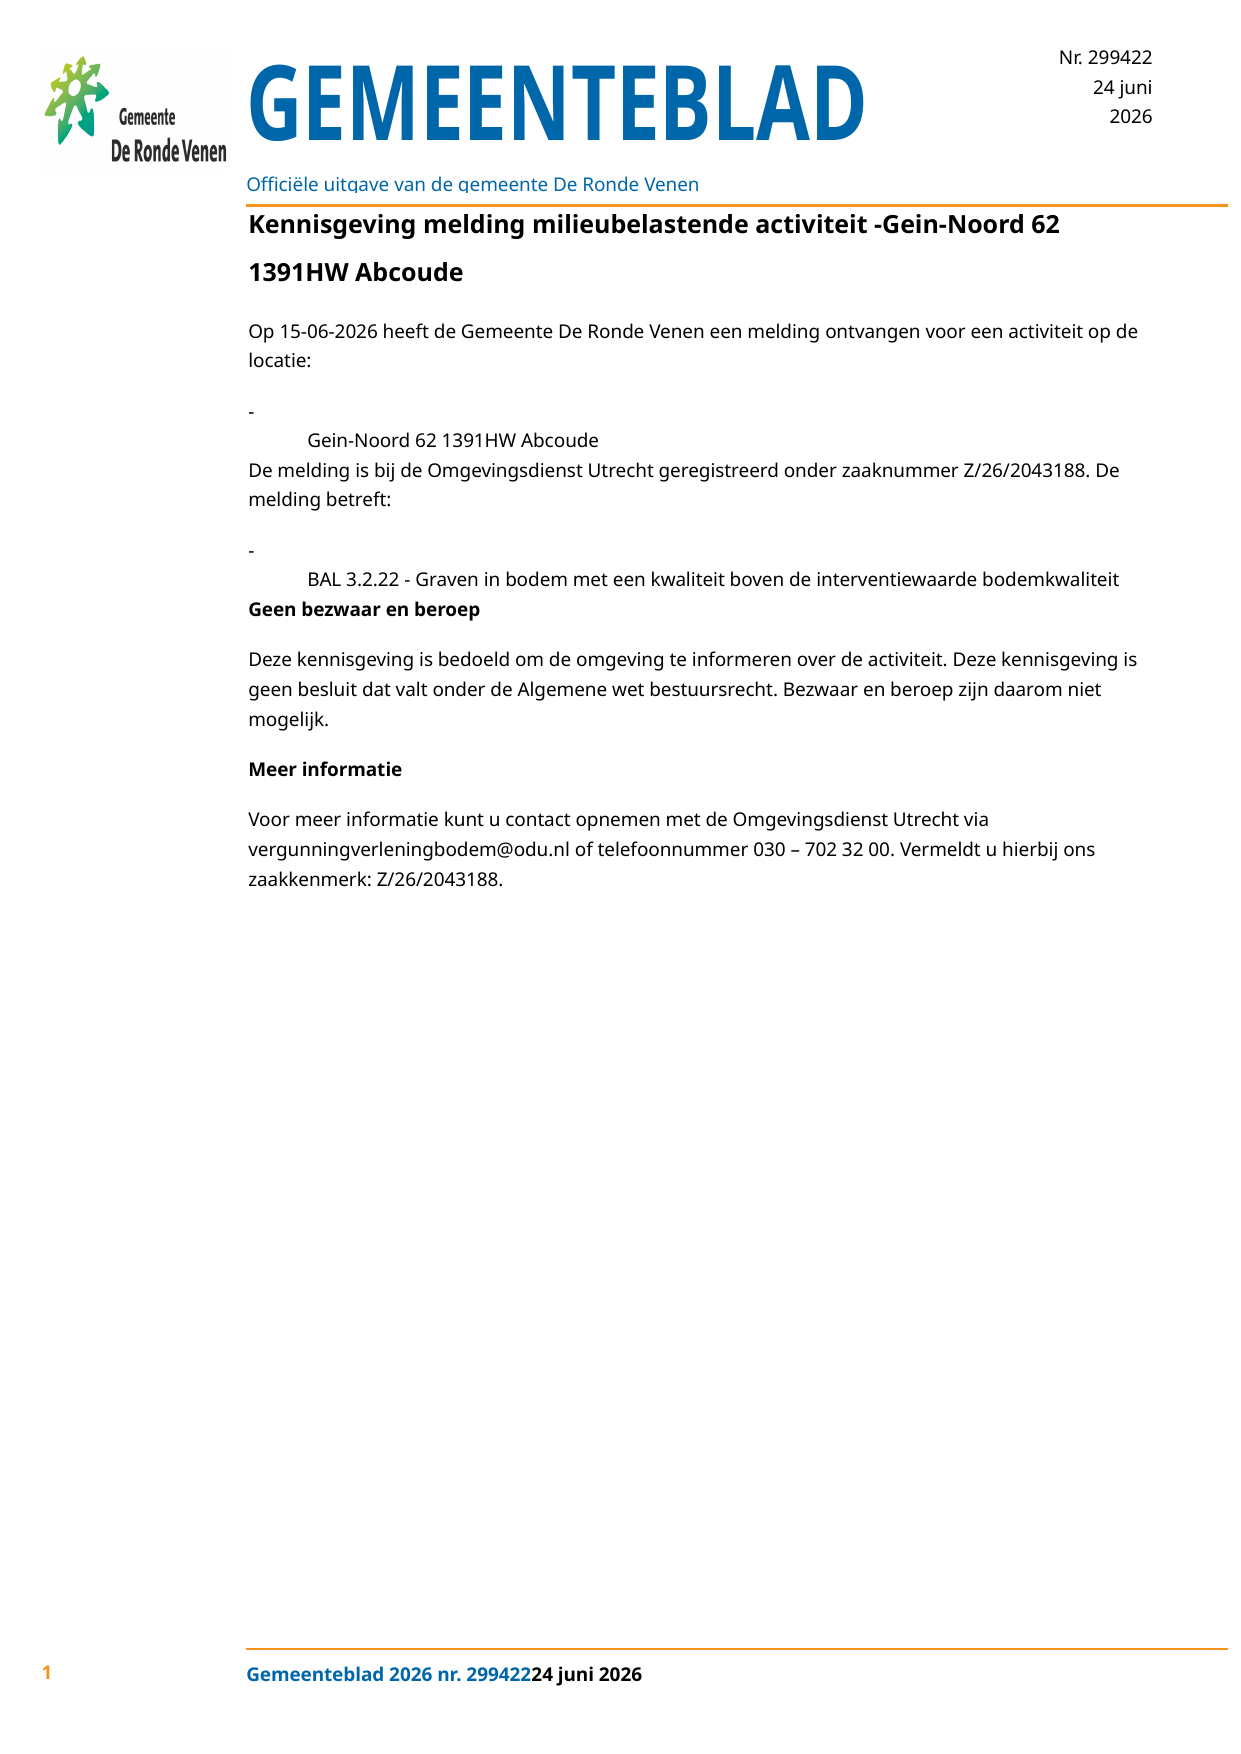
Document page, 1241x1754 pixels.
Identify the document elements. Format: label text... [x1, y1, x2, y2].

text Op 15-06-2026 heeft de Gemeente De Ronde Venen een melding ontvangen voor een activiteit op de locatie: [248, 318, 1152, 373]
text Meer informatie [248, 756, 1152, 782]
list Gein-Noord 62 1391HW Abcoude [248, 427, 1152, 453]
text Deze kennisgeving is bedoeld om de omgeving te informeren over de activiteit. Deze kennisgeving is geen besluit dat valt onder de Algemene wet bestuursrecht. Bezwaar en beroep zijn daarom niet mogelijk. [248, 647, 1152, 732]
text Kennisgeving melding milieubelastende activiteit -Gein-Noord 62 1391HW Abcoude [248, 207, 1152, 288]
list BAL 3.2.22 - Graven in bodem met een kwaliteit boven de interventiewaarde bodemkwaliteit [248, 567, 1152, 592]
picture [41, 47, 231, 172]
text Geen bezwaar en beroep [248, 596, 1152, 622]
text Voor meer informatie kunt u contact opnemen met de Omgevingsdienst Utrecht via vergunningverleningbodem@odu.nl of telefoonnummer 030 – 702 32 00. Vermeldt u hierbij ons zaakkenmerk: Z/26/2043188. [248, 807, 1152, 892]
text De melding is bij de Omgevingsdienst Utrecht geregistreerd onder zaaknummer Z/26/2043188. De melding betreft: [248, 457, 1152, 512]
